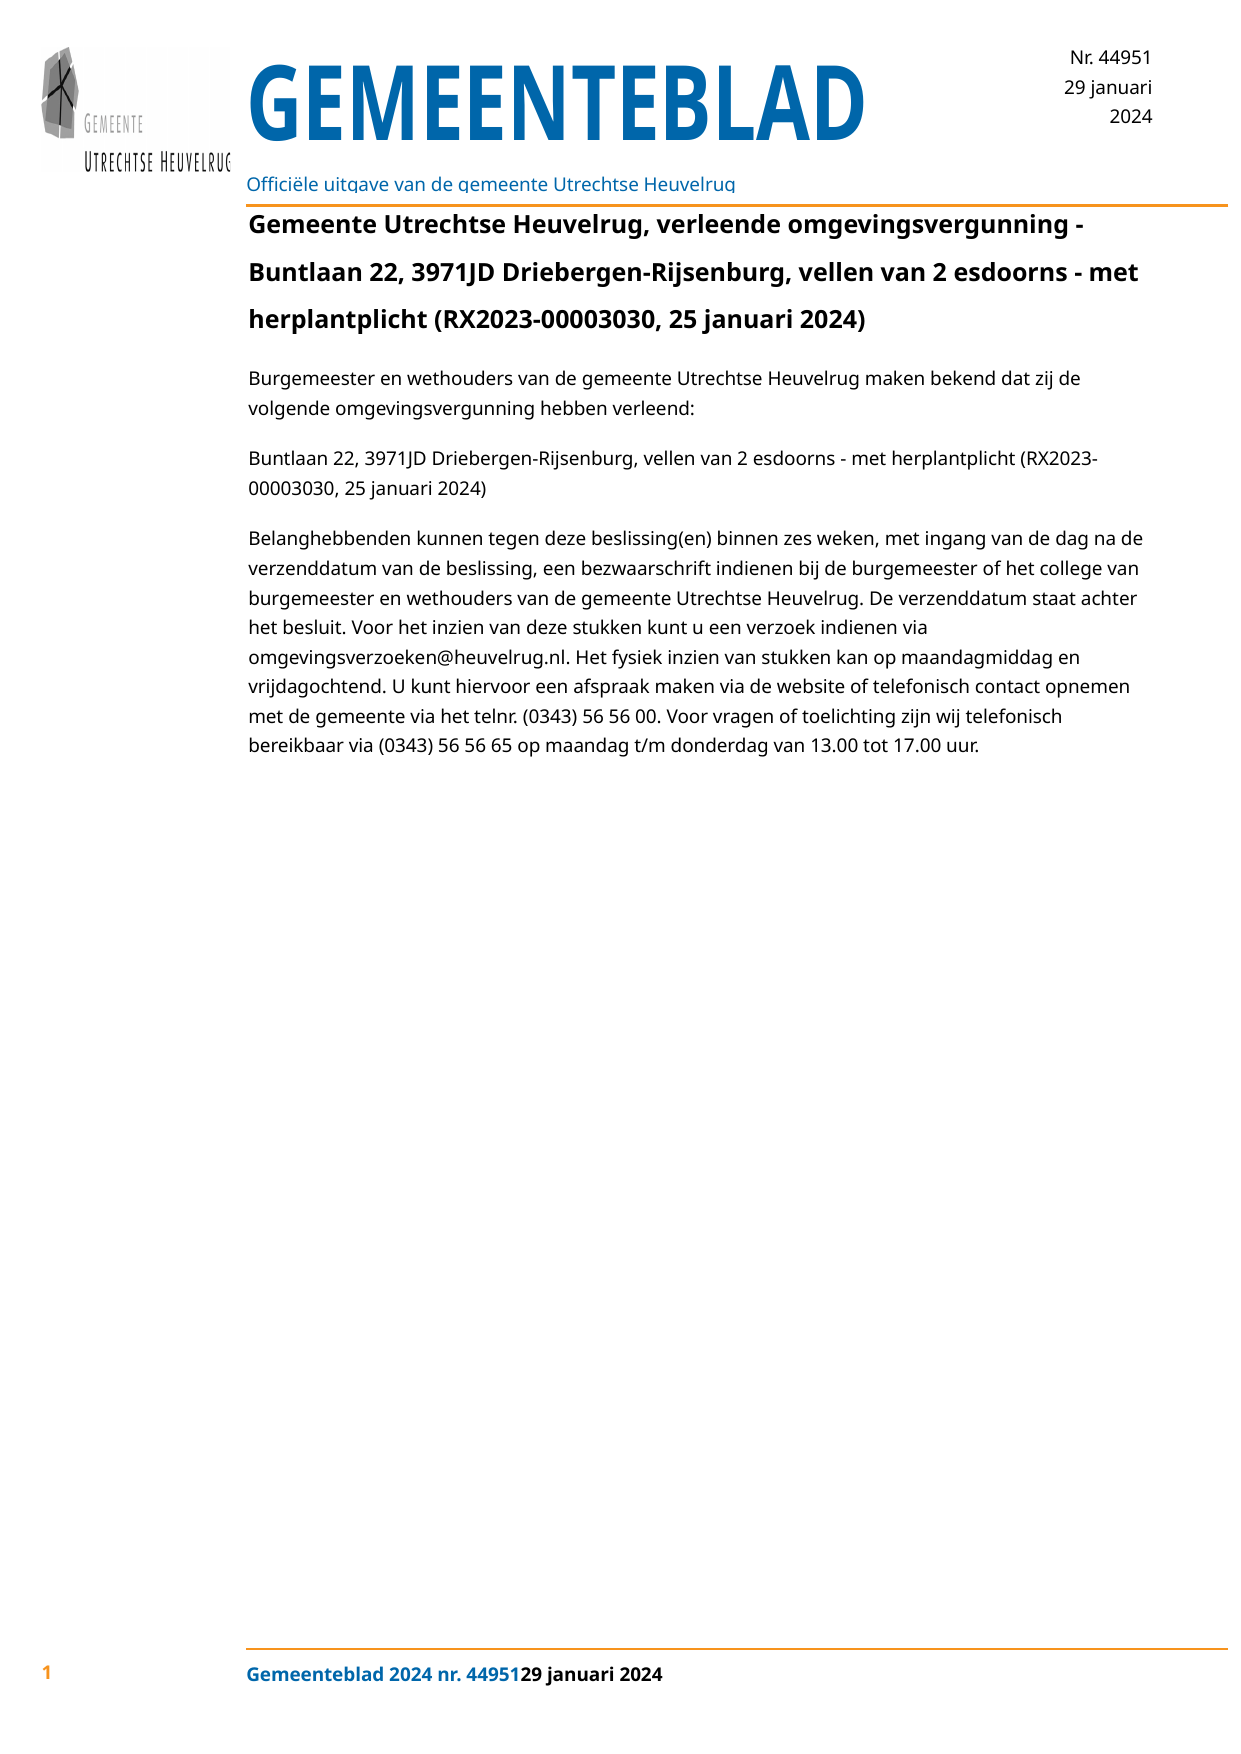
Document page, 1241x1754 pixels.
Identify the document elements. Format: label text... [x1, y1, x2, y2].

text Buntlaan 22, 3971JD Driebergen-Rijsenburg, vellen van 2 esdoorns - met herplantplicht (RX2023-00003030, 25 januari 2024) [248, 446, 1152, 501]
text Gemeente Utrechtse Heuvelrug, verleende omgevingsvergunning - Buntlaan 22, 3971JD Driebergen-Rijsenburg, vellen van 2 esdoorns - met herplantplicht (RX2023-00003030, 25 januari 2024) [248, 207, 1152, 336]
picture [41, 47, 231, 172]
text Burgemeester en wethouders van de gemeente Utrechtse Heuvelrug maken bekend dat zij de volgende omgevingsvergunning hebben verleend: [248, 366, 1152, 421]
text Belanghebbenden kunnen tegen deze beslissing(en) binnen zes weken, met ingang van de dag na de verzenddatum van de beslissing, een bezwaarschrift indienen bij de burgemeester of het college van burgemeester en wethouders van de gemeente Utrechtse Heuvelrug. De verzenddatum staat achter het besluit. Voor het inzien van deze stukken kunt u een verzoek indienen via omgevingsverzoeken@heuvelrug.nl. Het fysiek inzien van stukken kan op maandagmiddag en vrijdagochtend. U kunt hiervoor een afspraak maken via de website of telefonisch contact opnemen met de gemeente via het telnr. (0343) 56 56 00. Voor vragen of toelichting zijn wij telefonisch bereikbaar via (0343) 56 56 65 op maandag t/m donderdag van 13.00 tot 17.00 uur. [248, 526, 1152, 758]
